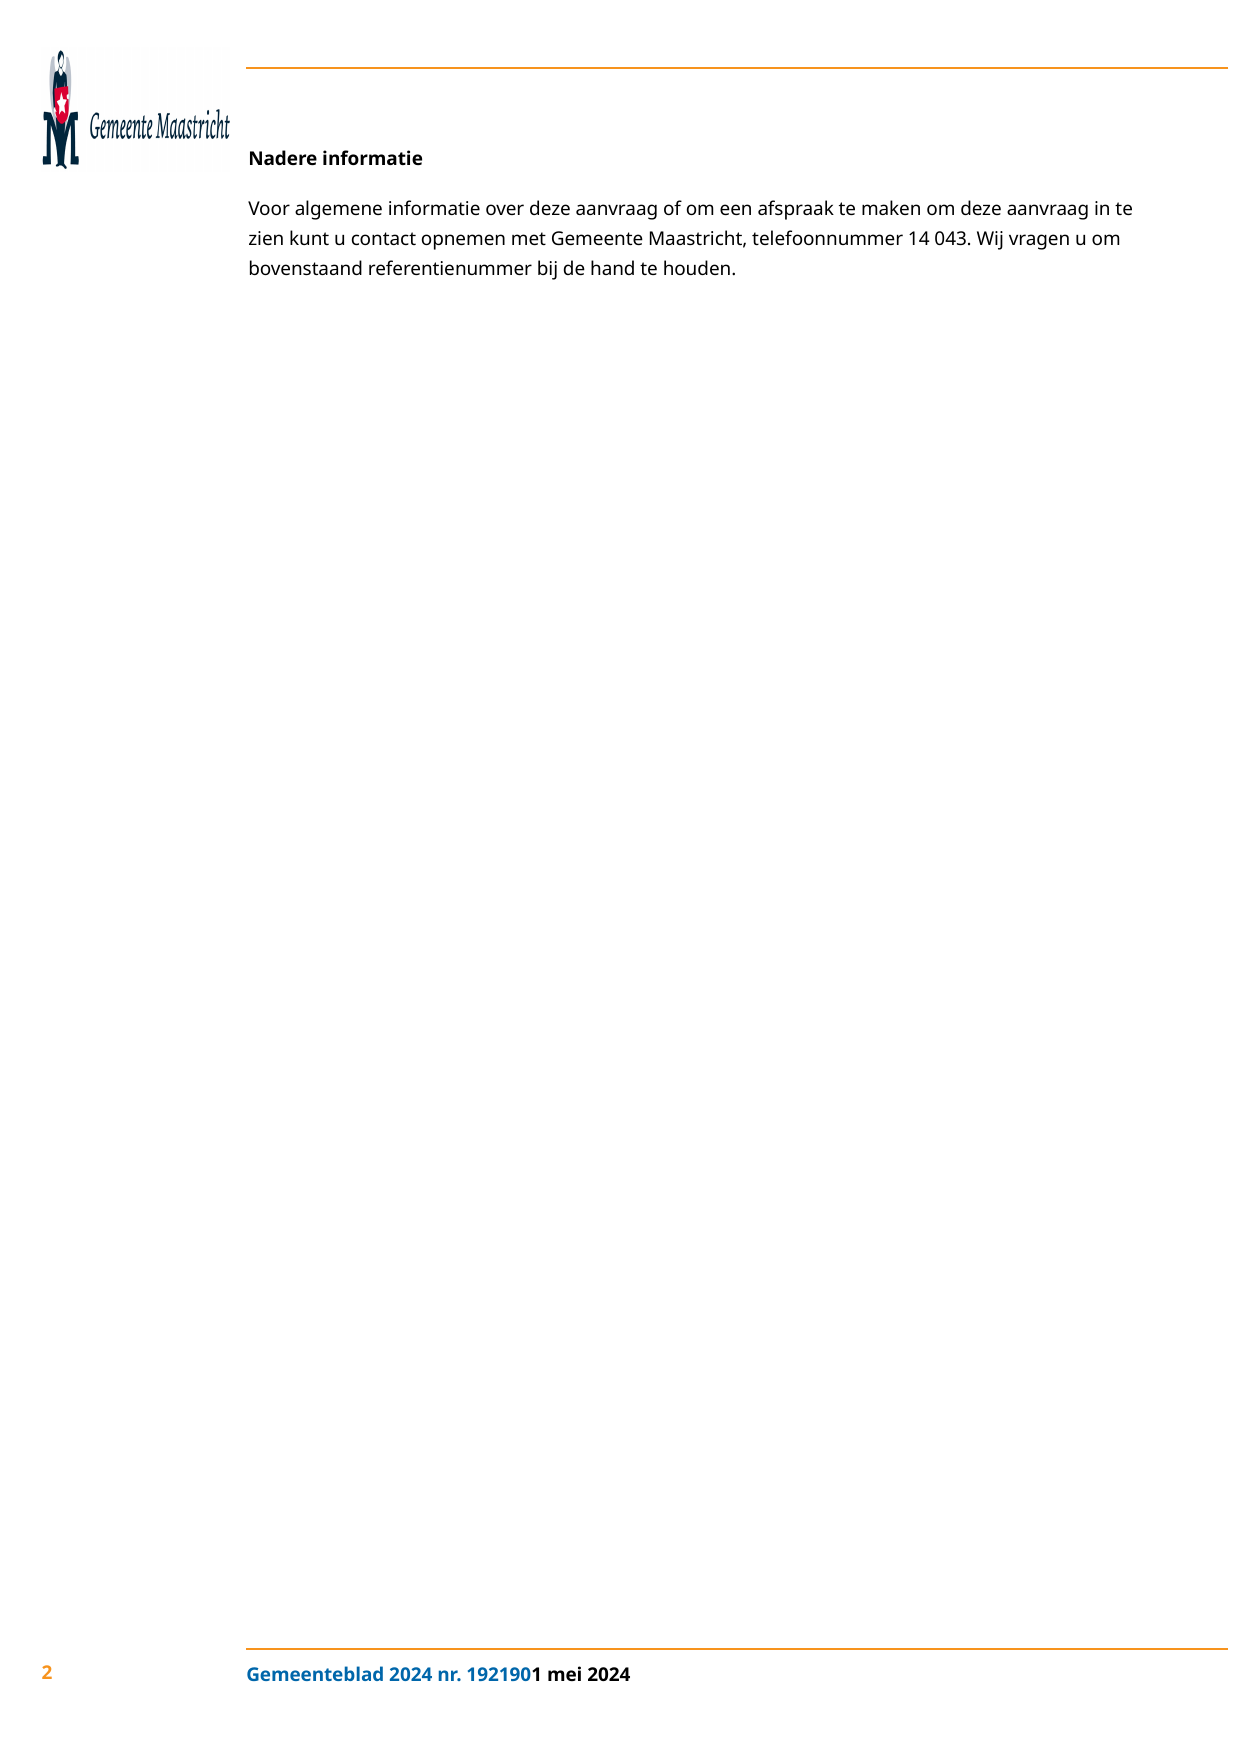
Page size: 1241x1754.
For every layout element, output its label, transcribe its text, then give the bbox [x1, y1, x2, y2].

picture [41, 47, 231, 172]
text Voor algemene informatie over deze aanvraag of om een afspraak te maken om deze aanvraag in te zien kunt u contact opnemen met Gemeente Maastricht, telefoonnummer 14 043. Wij vragen u om bovenstaand referentienummer bij de hand te houden. [248, 196, 1152, 281]
text Nadere informatie [248, 145, 1152, 171]
